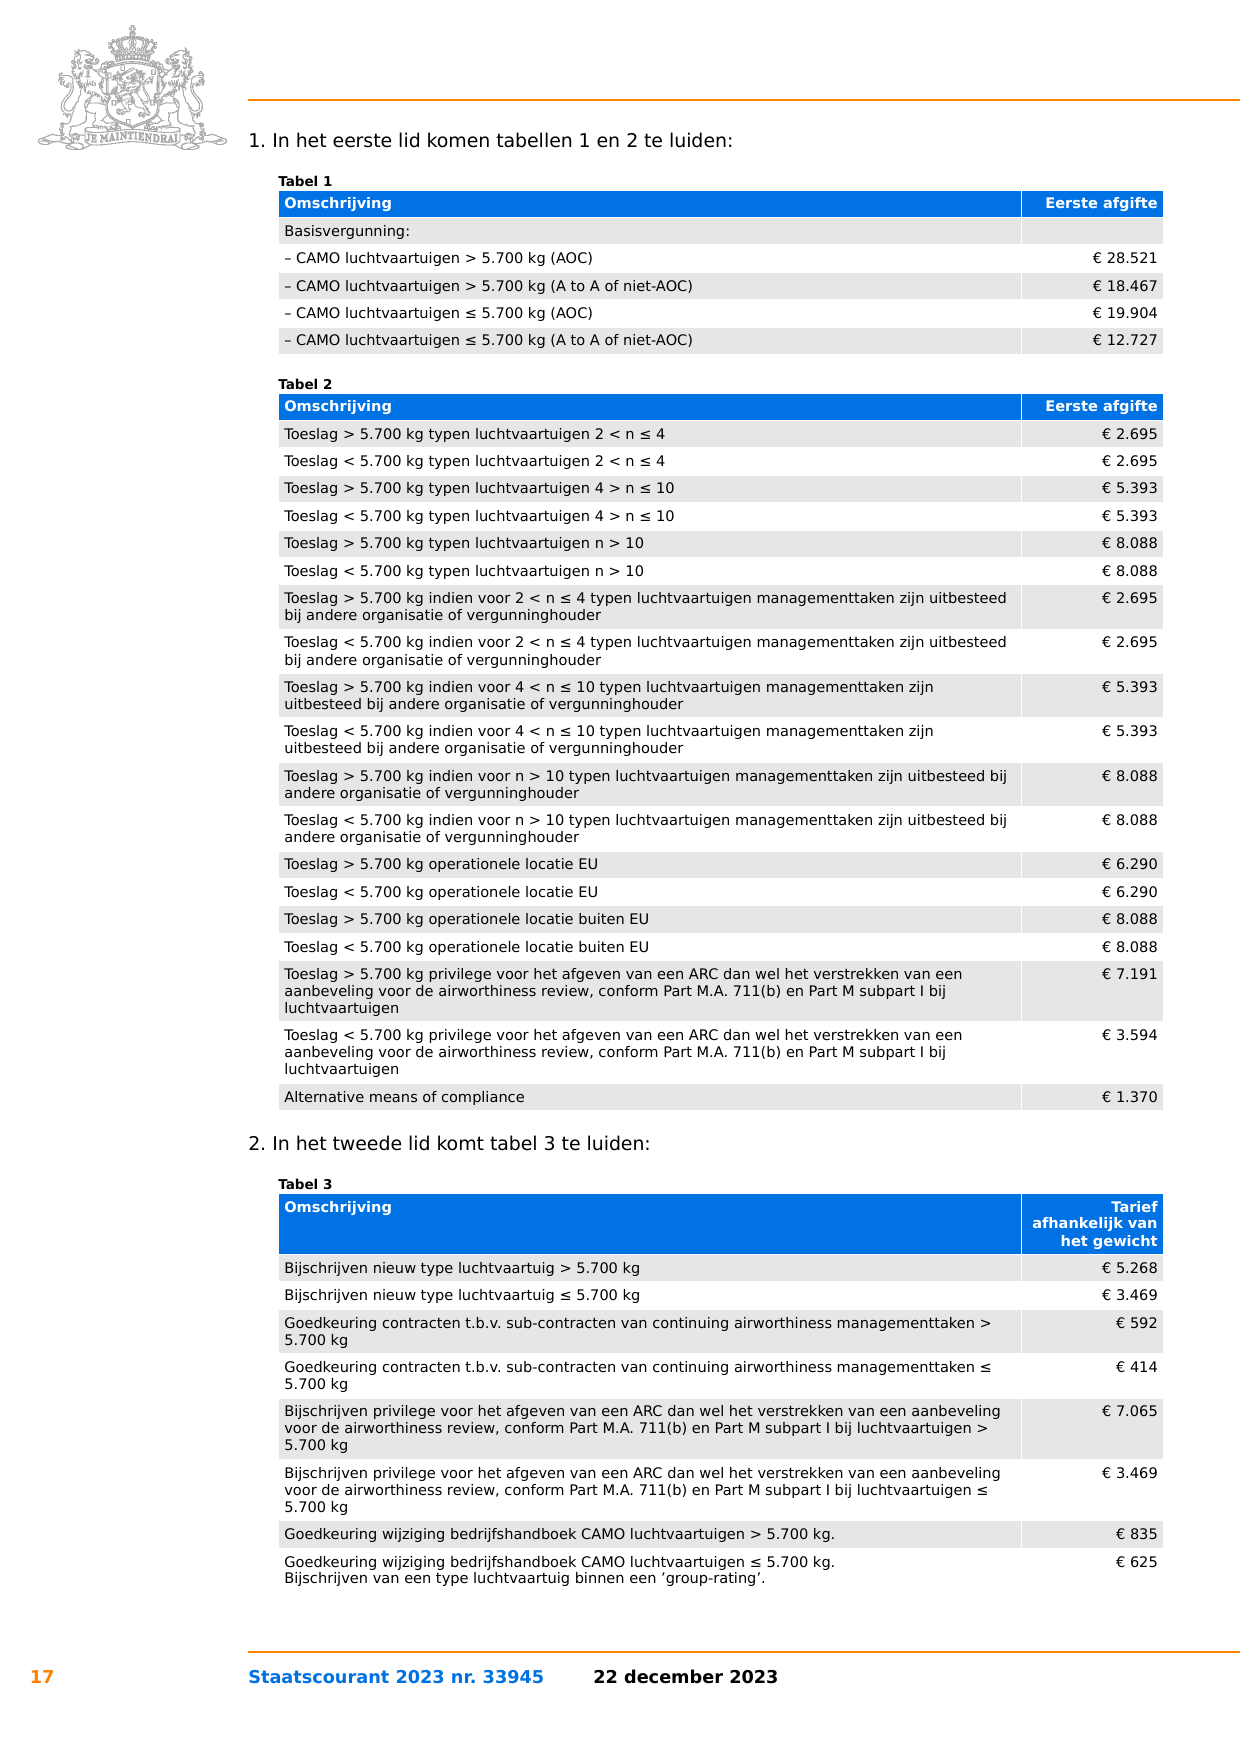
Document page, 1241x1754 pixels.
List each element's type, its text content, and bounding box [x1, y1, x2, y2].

table_cell € 7.065 [1022, 1399, 1163, 1459]
table_cell Toeslag < 5.700 kg typen luchtvaartuigen n > 10 [279, 558, 1021, 584]
table_cell Toeslag < 5.700 kg indien voor n > 10 typen luchtvaartuigen managementtaken zijn uitbesteed bij andere organisatie of vergunninghouder [279, 807, 1021, 851]
table_cell Bijschrijven nieuw type luchtvaartuig ≤ 5.700 kg [279, 1283, 1021, 1309]
table_cell € 5.393 [1022, 674, 1163, 717]
table_cell € 3.469 [1022, 1283, 1163, 1309]
table_cell € 6.290 [1022, 879, 1163, 905]
text 1. In het eerste lid komen tabellen 1 en 2 te luiden: [248, 130, 1163, 152]
table_cell € 5.268 [1022, 1255, 1163, 1281]
table_cell € 8.088 [1022, 906, 1163, 933]
table_cell Toeslag > 5.700 kg typen luchtvaartuigen 2 < n ≤ 4 [279, 421, 1021, 447]
table_cell € 12.727 [1022, 328, 1163, 354]
table_cell Goedkeuring contracten t.b.v. sub-contracten van continuing airworthiness managementtaken > 5.700 kg [279, 1310, 1021, 1353]
table_cell Goedkeuring wijziging bedrijfshandboek CAMO luchtvaartuigen ≤ 5.700 kg. Bijschrijven van een type luchtvaartuig binnen een ’group-rating’. [279, 1549, 1021, 1592]
table_cell Alternative means of compliance [279, 1084, 1021, 1110]
table_cell € 5.393 [1022, 719, 1163, 762]
table_cell Tarief afhankelijk van het gewicht [1022, 1194, 1163, 1254]
table_cell € 5.393 [1022, 476, 1163, 502]
table_cell – CAMO luchtvaartuigen > 5.700 kg (A to A of niet-AOC) [279, 273, 1021, 299]
table_cell € 8.088 [1022, 807, 1163, 851]
table_cell Goedkeuring wijziging bedrijfshandboek CAMO luchtvaartuigen > 5.700 kg. [279, 1521, 1021, 1548]
table_cell Eerste afgifte [1022, 191, 1163, 217]
table_cell € 8.088 [1022, 763, 1163, 806]
table_cell € 8.088 [1022, 558, 1163, 584]
table_cell € 2.695 [1022, 585, 1163, 629]
table_cell € 19.904 [1022, 300, 1163, 326]
table_cell Toeslag < 5.700 kg typen luchtvaartuigen 4 > n ≤ 10 [279, 503, 1021, 529]
table_cell Toeslag < 5.700 kg operationele locatie buiten EU [279, 934, 1021, 960]
table_cell € 414 [1022, 1354, 1163, 1398]
table_cell € 28.521 [1022, 245, 1163, 272]
table_cell Omschrijving [279, 1194, 1021, 1254]
table_cell € 8.088 [1022, 531, 1163, 557]
table_cell Toeslag < 5.700 kg typen luchtvaartuigen 2 < n ≤ 4 [279, 448, 1021, 475]
table_cell Bijschrijven privilege voor het afgeven van een ARC dan wel het verstrekken van een aanbeveling voor de airworthiness review, conform Part M.A. 711(b) en Part M subpart I bij luchtvaartuigen > 5.700 kg [279, 1399, 1021, 1459]
table_cell Bijschrijven privilege voor het afgeven van een ARC dan wel het verstrekken van een aanbeveling voor de airworthiness review, conform Part M.A. 711(b) en Part M subpart I bij luchtvaartuigen ≤ 5.700 kg [279, 1460, 1021, 1520]
table_cell Omschrijving [279, 394, 1021, 420]
table_cell Omschrijving [279, 191, 1021, 217]
table_cell Toeslag < 5.700 kg indien voor 2 < n ≤ 4 typen luchtvaartuigen managementtaken zijn uitbesteed bij andere organisatie of vergunninghouder [279, 630, 1021, 673]
table_header Tabel 3 [278, 1177, 1163, 1193]
table_cell € 835 [1022, 1521, 1163, 1548]
table_cell € 5.393 [1022, 503, 1163, 529]
table_cell € 2.695 [1022, 448, 1163, 475]
table_cell Basisvergunning: [279, 218, 1021, 244]
table_cell Eerste afgifte [1022, 394, 1163, 420]
table_cell Toeslag < 5.700 kg indien voor 4 < n ≤ 10 typen luchtvaartuigen managementtaken zijn uitbesteed bij andere organisatie of vergunninghouder [279, 719, 1021, 762]
table_cell € 1.370 [1022, 1084, 1163, 1110]
picture [38, 25, 227, 150]
table_cell € 18.467 [1022, 273, 1163, 299]
table_cell – CAMO luchtvaartuigen ≤ 5.700 kg (A to A of niet-AOC) [279, 328, 1021, 354]
table_cell Toeslag > 5.700 kg typen luchtvaartuigen 4 > n ≤ 10 [279, 476, 1021, 502]
table_cell Toeslag > 5.700 kg operationele locatie EU [279, 852, 1021, 878]
table_header Tabel 1 [278, 174, 1163, 189]
table_cell Toeslag > 5.700 kg indien voor 4 < n ≤ 10 typen luchtvaartuigen managementtaken zijn uitbesteed bij andere organisatie of vergunninghouder [279, 674, 1021, 717]
table_cell Bijschrijven nieuw type luchtvaartuig > 5.700 kg [279, 1255, 1021, 1281]
table_cell € 625 [1022, 1549, 1163, 1592]
table_cell Toeslag > 5.700 kg privilege voor het afgeven van een ARC dan wel het verstrekken van een aanbeveling voor de airworthiness review, conform Part M.A. 711(b) en Part M subpart I bij luchtvaartuigen [279, 961, 1021, 1021]
table_cell Toeslag > 5.700 kg indien voor n > 10 typen luchtvaartuigen managementtaken zijn uitbesteed bij andere organisatie of vergunninghouder [279, 763, 1021, 806]
table_cell € 7.191 [1022, 961, 1163, 1021]
text 2. In het tweede lid komt tabel 3 te luiden: [248, 1133, 1163, 1155]
table_cell € 2.695 [1022, 421, 1163, 447]
table_cell € 592 [1022, 1310, 1163, 1353]
table_cell Toeslag > 5.700 kg operationele locatie buiten EU [279, 906, 1021, 933]
table_cell Toeslag > 5.700 kg typen luchtvaartuigen n > 10 [279, 531, 1021, 557]
table_cell Toeslag > 5.700 kg indien voor 2 < n ≤ 4 typen luchtvaartuigen managementtaken zijn uitbesteed bij andere organisatie of vergunninghouder [279, 585, 1021, 629]
table_cell Toeslag < 5.700 kg operationele locatie EU [279, 879, 1021, 905]
table_cell € 8.088 [1022, 934, 1163, 960]
table_cell € 3.594 [1022, 1023, 1163, 1083]
table_cell [1022, 218, 1163, 244]
table_header Tabel 2 [278, 377, 1163, 392]
table_cell Goedkeuring contracten t.b.v. sub-contracten van continuing airworthiness managementtaken ≤ 5.700 kg [279, 1354, 1021, 1398]
table_cell Toeslag < 5.700 kg privilege voor het afgeven van een ARC dan wel het verstrekken van een aanbeveling voor de airworthiness review, conform Part M.A. 711(b) en Part M subpart I bij luchtvaartuigen [279, 1023, 1021, 1083]
table_cell € 2.695 [1022, 630, 1163, 673]
table_cell € 3.469 [1022, 1460, 1163, 1520]
table_cell € 6.290 [1022, 852, 1163, 878]
table_cell – CAMO luchtvaartuigen ≤ 5.700 kg (AOC) [279, 300, 1021, 326]
table_cell – CAMO luchtvaartuigen > 5.700 kg (AOC) [279, 245, 1021, 272]
